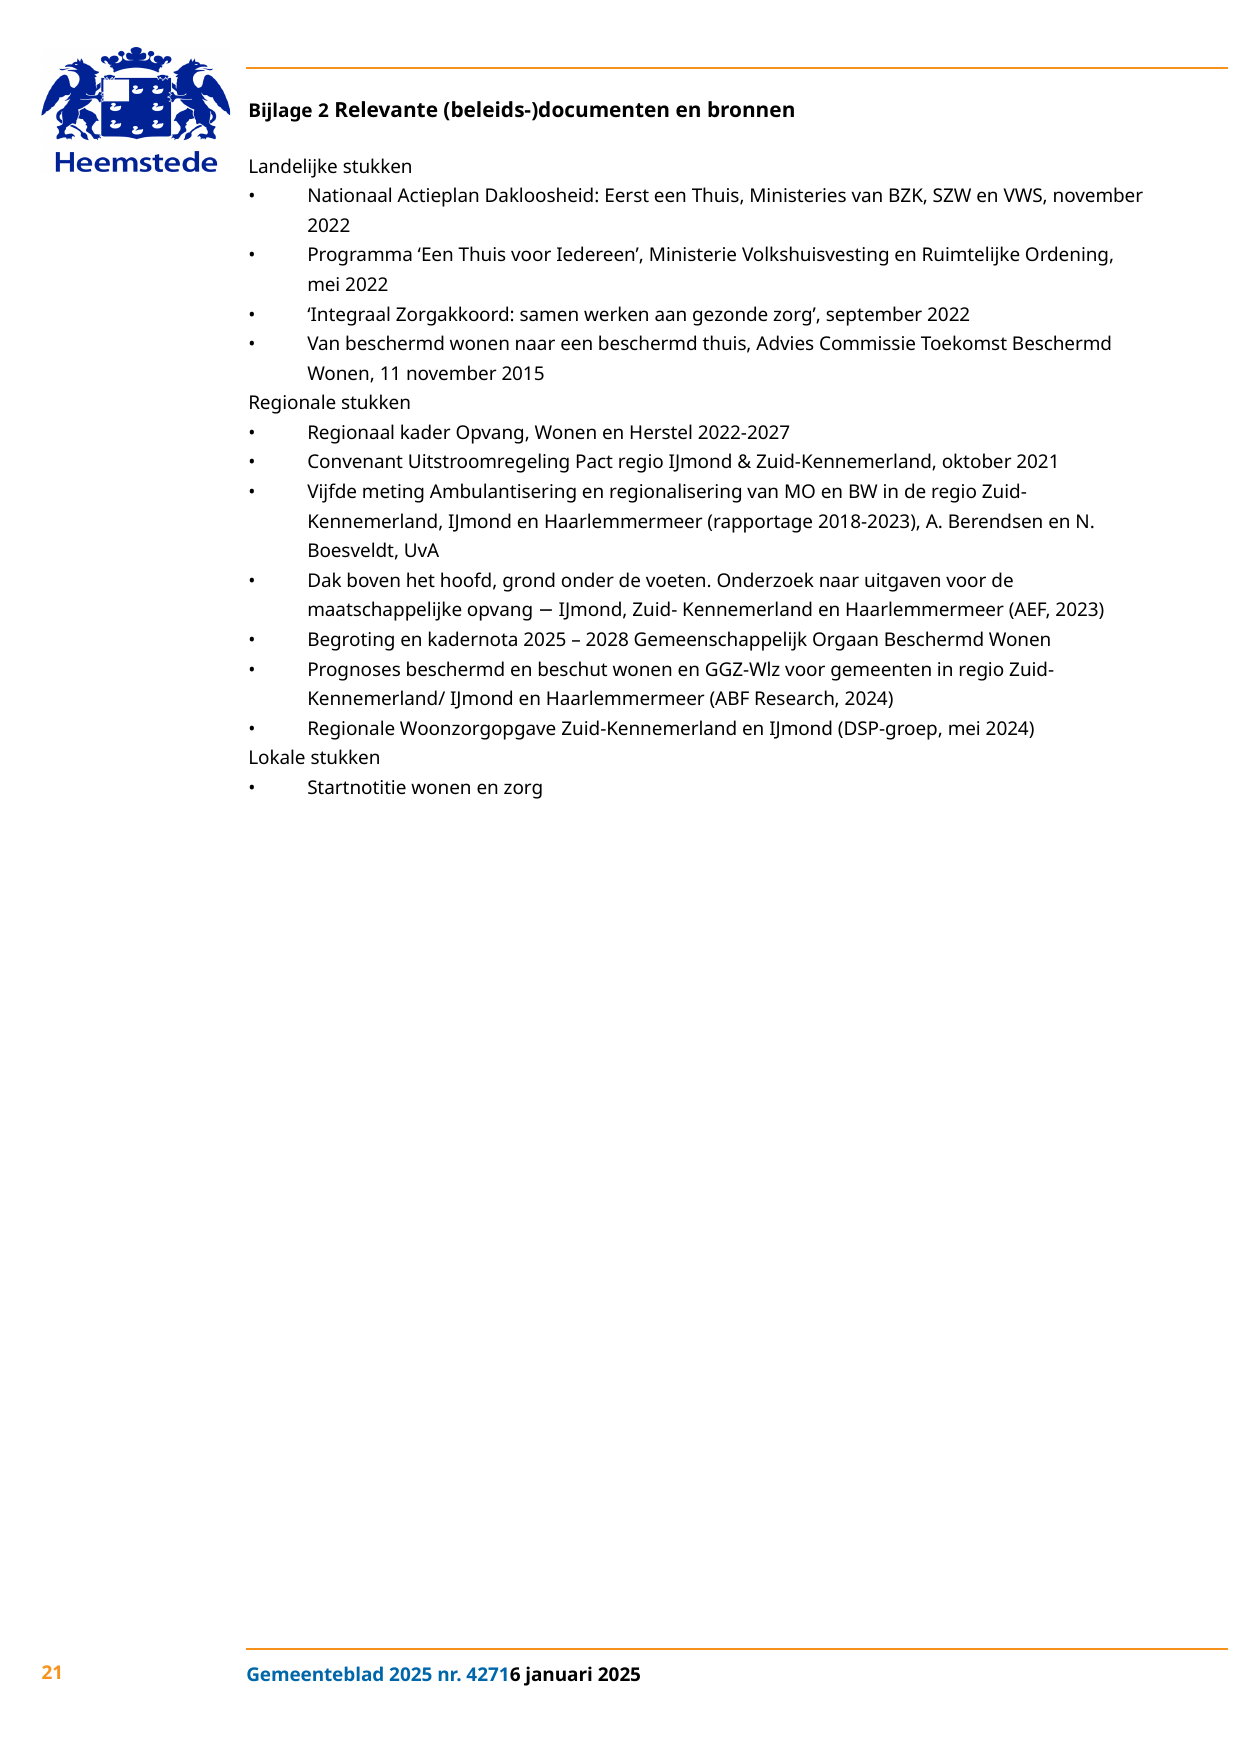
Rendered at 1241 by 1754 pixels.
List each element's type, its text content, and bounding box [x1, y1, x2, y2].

list Vijfde meting Ambulantisering en regionalisering van MO en BW in de regio Zuid-Kennemerland, IJmond en Haarlemmermeer (rapportage 2018-2023), A. Berendsen en N. Boesveldt, UvA [248, 478, 1152, 563]
list Begroting en kadernota 2025 – 2028 Gemeenschappelijk Orgaan Beschermd Wonen [248, 626, 1152, 652]
list Dak boven het hoofd, grond onder de voeten. Onderzoek naar uitgaven voor de maatschappelijke opvang − IJmond, Zuid- Kennemerland en Haarlemmermeer (AEF, 2023) [248, 567, 1152, 622]
picture [41, 47, 231, 172]
text Landelijke stukken [248, 153, 1152, 179]
list Convenant Uitstroomregeling Pact regio IJmond & Zuid-Kennemerland, oktober 2021 [248, 449, 1152, 474]
list Programma ‘Een Thuis voor Iedereen’, Ministerie Volkshuisvesting en Ruimtelijke Ordening, mei 2022 [248, 242, 1152, 297]
list ‘Integraal Zorgakkoord: samen werken aan gezonde zorg’, september 2022 [248, 301, 1152, 327]
text Regionale stukken [248, 389, 1152, 415]
list Nationaal Actieplan Dakloosheid: Eerst een Thuis, Ministeries van BZK, SZW en VWS, november 2022 [248, 182, 1152, 238]
list Regionale Woonzorgopgave Zuid-Kennemerland en IJmond (DSP-groep, mei 2024) [248, 715, 1152, 741]
text Lokale stukken [248, 744, 1152, 770]
list Startnotitie wonen en zorg [248, 774, 1152, 800]
text Bijlage 2 Relevante (beleids-)documenten en bronnen [248, 95, 1152, 123]
list Prognoses beschermd en beschut wonen en GGZ-Wlz voor gemeenten in regio Zuid-Kennemerland/ IJmond en Haarlemmermeer (ABF Research, 2024) [248, 656, 1152, 711]
list Regionaal kader Opvang, Wonen en Herstel 2022-2027 [248, 419, 1152, 445]
list Van beschermd wonen naar een beschermd thuis, Advies Commissie Toekomst Beschermd Wonen, 11 november 2015 [248, 330, 1152, 386]
